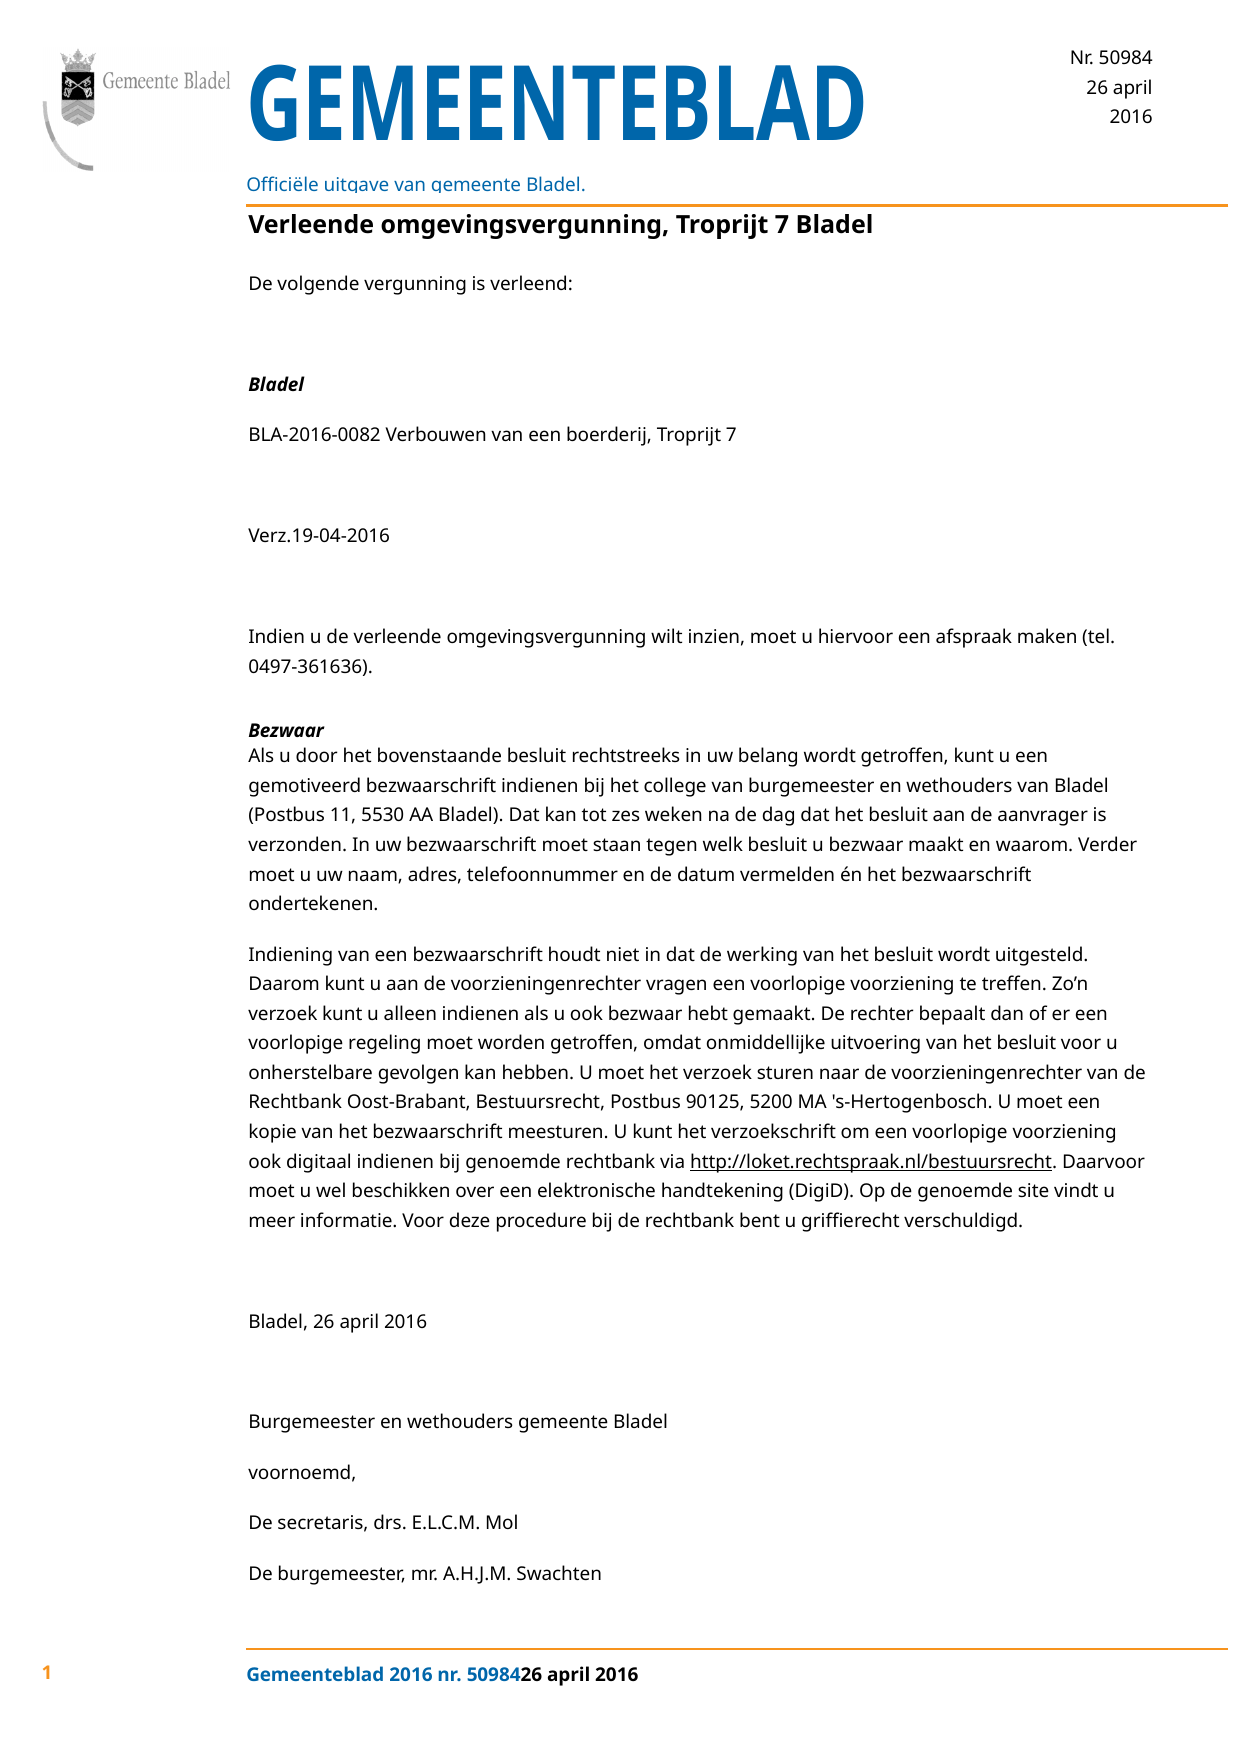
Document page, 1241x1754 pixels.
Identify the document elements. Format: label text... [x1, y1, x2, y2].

text Verleende omgevingsvergunning, Troprijt 7 Bladel [248, 207, 1152, 241]
text De burgemeester, mr. A.H.J.M. Swachten [248, 1560, 1152, 1586]
text Burgemeester en wethouders gemeente Bladel [248, 1409, 1152, 1434]
text De volgende vergunning is verleend: [248, 270, 1152, 296]
text Bladel, 26 april 2016 [248, 1308, 1152, 1334]
text De secretaris, drs. E.L.C.M. Mol [248, 1509, 1152, 1535]
text Indien u de verleende omgevingsvergunning wilt inzien, moet u hiervoor een afspraak maken (tel. 0497-361636). [248, 623, 1152, 678]
text voornoemd, [248, 1459, 1152, 1485]
picture [41, 47, 231, 172]
text BLA-2016-0082 Verbouwen van een boerderij, Troprijt 7 [248, 422, 1152, 447]
text Als u door het bovenstaande besluit rechtstreeks in uw belang wordt getroffen, kunt u een gemotiveerd bezwaarschrift indienen bij het college van burgemeester en wethouders van Bladel (Postbus 11, 5530 AA Bladel). Dat kan tot zes weken na de dag dat het besluit aan de aanvrager is verzonden. In uw bezwaarschrift moet staan tegen welk besluit u bezwaar maakt en waarom. Verder moet u uw naam, adres, telefoonnummer en de datum vermelden én het bezwaarschrift ondertekenen. [248, 742, 1152, 916]
text Bezwaar [248, 717, 1152, 742]
text Bladel [248, 371, 1152, 397]
text Verz.19-04-2016 [248, 522, 1152, 548]
text Indiening van een bezwaarschrift houdt niet in dat de werking van het besluit wordt uitgesteld. Daarom kunt u aan de voorzieningenrechter vragen een voorlopige voorziening te treffen. Zo’n verzoek kunt u alleen indienen als u ook bezwaar hebt gemaakt. De rechter bepaalt dan of er een voorlopige regeling moet worden getroffen, omdat onmiddellijke uitvoering van het besluit voor u onherstelbare gevolgen kan hebben. U moet het verzoek sturen naar de voorzieningenrechter van de Rechtbank Oost-Brabant, Bestuursrecht, Postbus 90125, 5200 MA 's-Hertogenbosch. U moet een kopie van het bezwaarschrift meesturen. U kunt het verzoekschrift om een voorlopige voorziening ook digitaal indienen bij genoemde rechtbank via http://loket.rechtspraak.nl/bestuursrecht. Daarvoor moet u wel beschikken over een elektronische handtekening (DigiD). Op de genoemde site vindt u meer informatie. Voor deze procedure bij de rechtbank bent u griffierecht verschuldigd. [248, 941, 1152, 1233]
